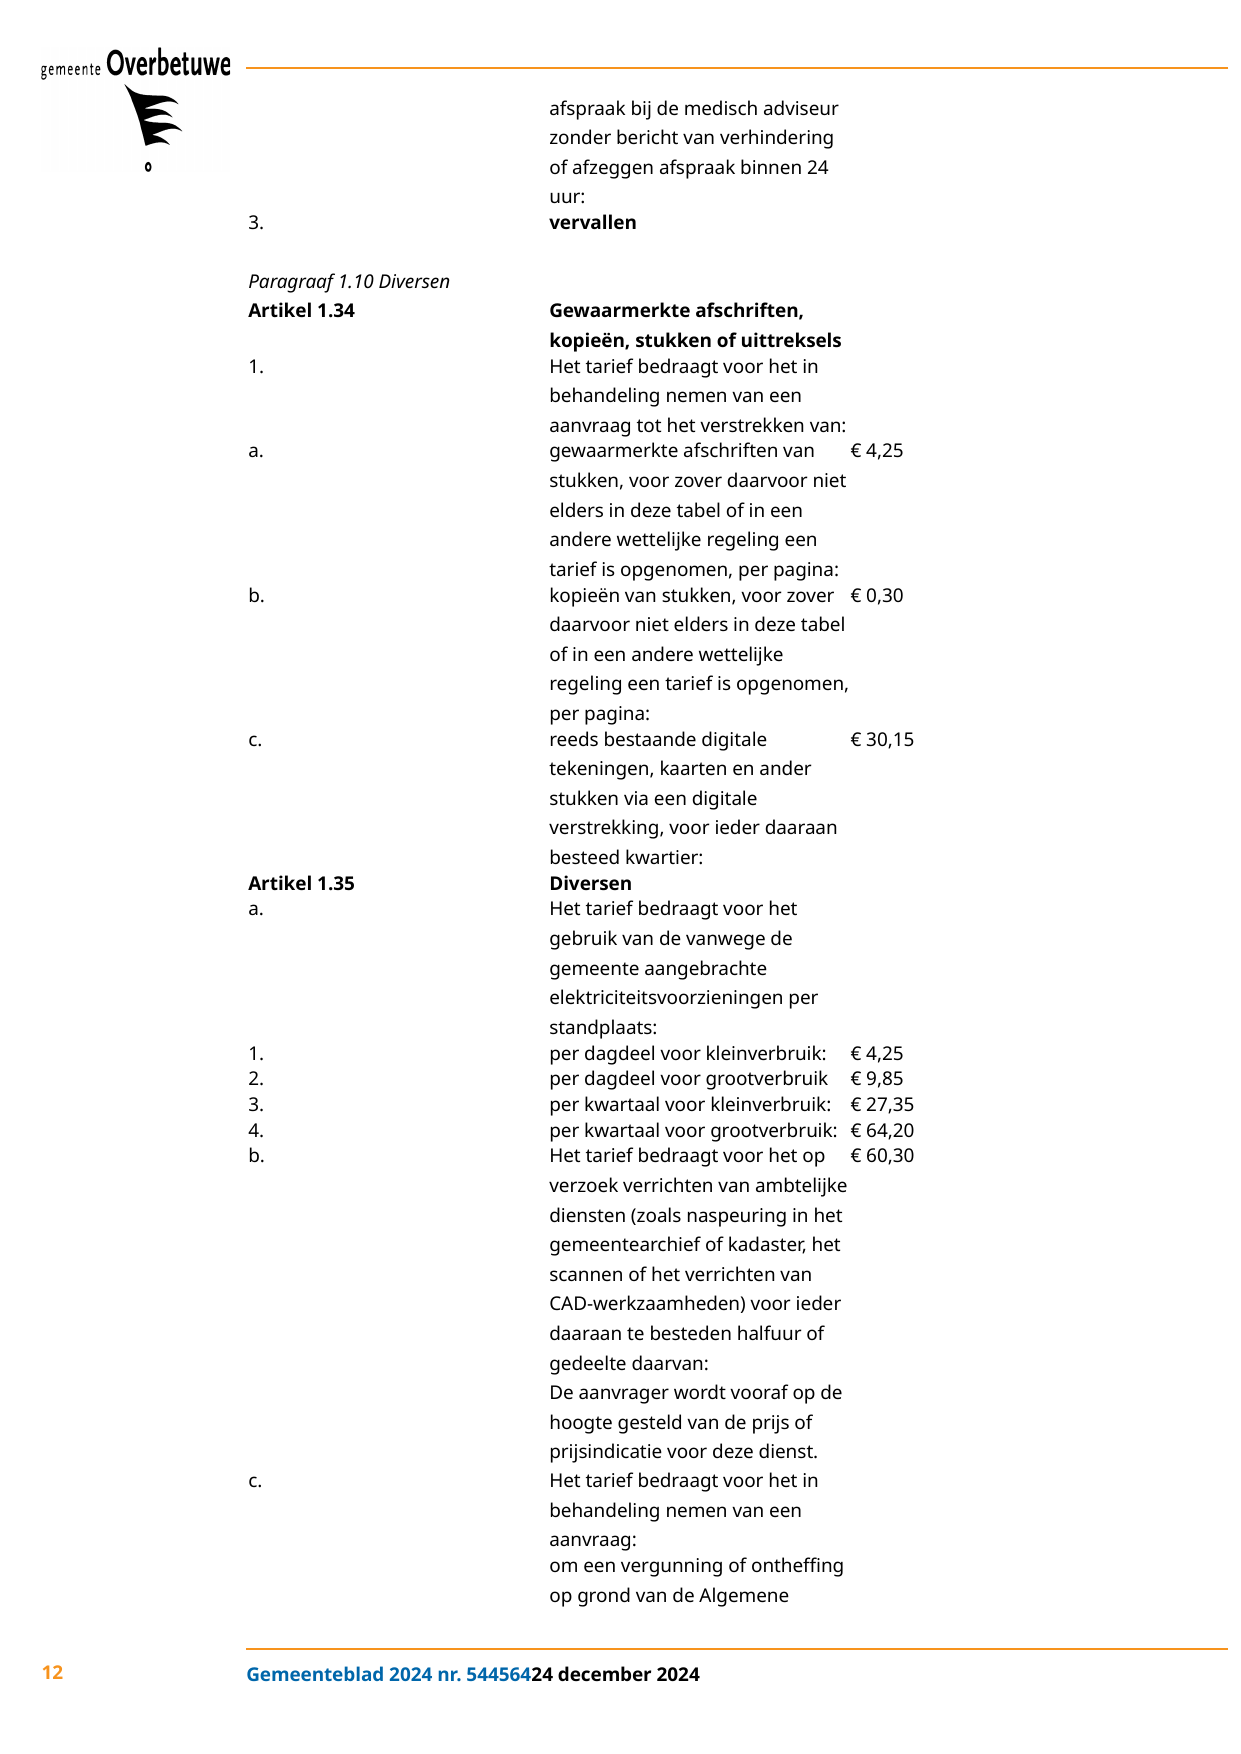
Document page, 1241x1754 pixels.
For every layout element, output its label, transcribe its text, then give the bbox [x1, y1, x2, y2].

table_header c. [248, 1468, 549, 1552]
picture [41, 47, 231, 172]
table_cell [850, 870, 1152, 896]
table_cell [248, 95, 549, 209]
table_cell 3. [248, 1091, 549, 1117]
table_cell Artikel 1.35 [248, 870, 549, 896]
table_cell afspraak bij de medisch adviseur zonder bericht van verhindering of afzeggen afspraak binnen 24 uur: [549, 95, 850, 209]
table_cell [850, 1553, 1152, 1608]
table_cell b. [248, 582, 549, 726]
table_cell € 30,15 [850, 726, 1152, 870]
table_cell gewaarmerkte afschriften van stukken, voor zover daarvoor niet elders in deze tabel of in een andere wettelijke regeling een tarief is opgenomen, per pagina: [549, 438, 850, 582]
table_cell € 4,25 [850, 438, 1152, 582]
table_cell [850, 353, 1152, 438]
table_cell per kwartaal voor kleinverbruik: [549, 1091, 850, 1117]
table_cell om een vergunning of ontheffing op grond van de Algemene [549, 1553, 850, 1608]
table_cell per dagdeel voor kleinverbruik: [549, 1040, 850, 1065]
table_cell [248, 1553, 549, 1608]
table_header Artikel 1.34 [248, 298, 549, 353]
table_cell vervallen [549, 209, 850, 235]
table_cell 3. [248, 209, 549, 235]
table_cell b. [248, 1143, 549, 1464]
table_cell reeds bestaande digitale tekeningen, kaarten en ander stukken via een digitale verstrekking, voor ieder daaraan besteed kwartier: [549, 726, 850, 870]
table_cell per kwartaal voor grootverbruik: [549, 1117, 850, 1143]
table_cell Het tarief bedraagt voor het gebruik van de vanwege de gemeente aangebrachte elektriciteitsvoorzieningen per standplaats: [549, 896, 850, 1040]
table_header Het tarief bedraagt voor het in behandeling nemen van een aanvraag: [549, 1468, 850, 1552]
table_header [850, 298, 1152, 353]
table_cell € 0,30 [850, 582, 1152, 726]
table_cell per dagdeel voor grootverbruik [549, 1065, 850, 1091]
table_cell Het tarief bedraagt voor het in behandeling nemen van een aanvraag tot het verstrekken van: [549, 353, 850, 438]
table_cell kopieën van stukken, voor zover daarvoor niet elders in deze tabel of in een andere wettelijke regeling een tarief is opgenomen, per pagina: [549, 582, 850, 726]
table_cell a. [248, 896, 549, 1040]
table_header Gewaarmerkte afschriften, kopieën, stukken of uittreksels [549, 298, 850, 353]
table_cell € 64,20 [850, 1117, 1152, 1143]
table_header [850, 1468, 1152, 1552]
table_cell [850, 95, 1152, 209]
table_cell 2. [248, 1065, 549, 1091]
table_cell € 60,30 [850, 1143, 1152, 1464]
table_cell [850, 896, 1152, 1040]
table_cell Het tarief bedraagt voor het op verzoek verrichten van ambtelijke diensten (zoals naspeuring in het gemeentearchief of kadaster, het scannen of het verrichten van CAD-werkzaamheden) voor ieder daaraan te besteden halfuur of gedeelte daarvan: De aanvrager wordt vooraf op de hoogte gesteld van de prijs of prijsindicatie voor deze dienst. [549, 1143, 850, 1464]
table_cell € 4,25 [850, 1040, 1152, 1065]
table_cell € 9,85 [850, 1065, 1152, 1091]
table_cell Diversen [549, 870, 850, 896]
table_cell € 27,35 [850, 1091, 1152, 1117]
table_cell [850, 209, 1152, 235]
table_cell c. [248, 726, 549, 870]
table_cell a. [248, 438, 549, 582]
table_cell 4. [248, 1117, 549, 1143]
table_cell 1. [248, 1040, 549, 1065]
table_cell 1. [248, 353, 549, 438]
text Paragraaf 1.10 Diversen [248, 268, 1152, 293]
